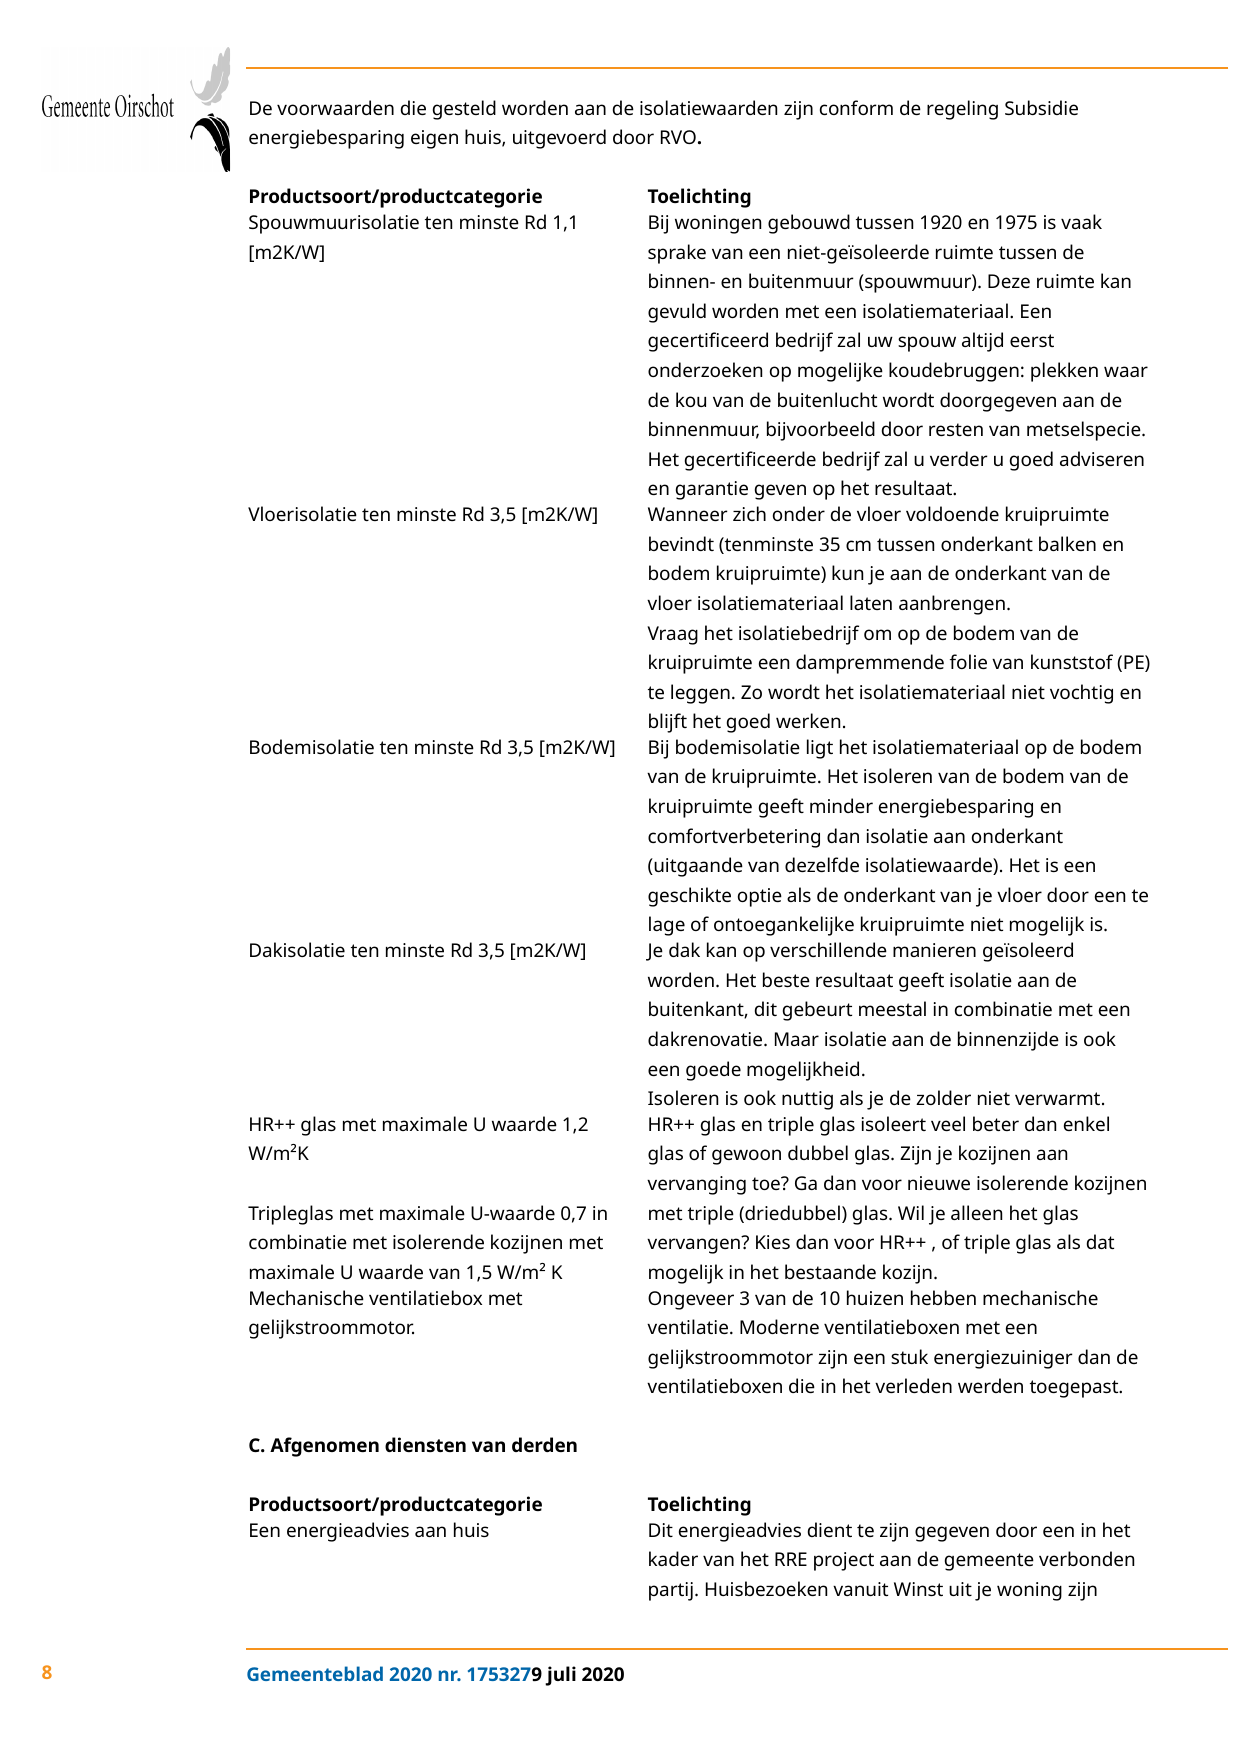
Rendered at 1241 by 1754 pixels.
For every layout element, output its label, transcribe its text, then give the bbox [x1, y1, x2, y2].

table_cell Ongeveer 3 van de 10 huizen hebben mechanische ventilatie. Moderne ventilatieboxen met een gelijkstroommotor zijn een stuk energiezuiniger dan de ventilatieboxen die in het verleden werden toegepast. [648, 1285, 1152, 1399]
table_cell Dit energieadvies dient te zijn gegeven door een in het kader van het RRE project aan de gemeente verbonden partij. Huisbezoeken vanuit Winst uit je woning zijn [648, 1517, 1152, 1602]
table_cell Dakisolatie ten minste Rd 3,5 [m2K/W] [248, 938, 647, 1111]
table_header Toelichting [648, 184, 1152, 209]
table_cell Bij woningen gebouwd tussen 1920 en 1975 is vaak sprake van een niet-geïsoleerde ruimte tussen de binnen- en buitenmuur (spouwmuur). Deze ruimte kan gevuld worden met een isolatiemateriaal. Een gecertificeerd bedrijf zal uw spouw altijd eerst onderzoeken op mogelijke koudebruggen: plekken waar de kou van de buitenlucht wordt doorgegeven aan de binnenmuur, bijvoorbeeld door resten van metselspecie. Het gecertificeerde bedrijf zal u verder u goed adviseren en garantie geven op het resultaat. [648, 209, 1152, 501]
table_cell Bij bodemisolatie ligt het isolatiemateriaal op de bodem van de kruipruimte. Het isoleren van de bodem van de kruipruimte geeft minder energiebesparing en comfortverbetering dan isolatie aan onderkant (uitgaande van dezelfde isolatiewaarde). Het is een geschikte optie als de onderkant van je vloer door een te lage of ontoegankelijke kruipruimte niet mogelijk is. [648, 734, 1152, 937]
text C. Afgenomen diensten van derden [248, 1432, 1152, 1458]
text De voorwaarden die gesteld worden aan de isolatiewaarden zijn conform de regeling Subsidie energiebesparing eigen huis, uitgevoerd door RVO. [248, 95, 1152, 150]
table_header Productsoort/productcategorie [248, 1491, 647, 1517]
table_cell Wanneer zich onder de vloer voldoende kruipruimte bevindt (tenminste 35 cm tussen onderkant balken en bodem kruipruimte) kun je aan de onderkant van de vloer isolatiemateriaal laten aanbrengen. Vraag het isolatiebedrijf om op de bodem van de kruipruimte een dampremmende folie van kunststof (PE) te leggen. Zo wordt het isolatiemateriaal niet vochtig en blijft het goed werken. [648, 501, 1152, 734]
table_cell Mechanische ventilatiebox met gelijkstroommotor. [248, 1285, 647, 1399]
table_header Toelichting [648, 1491, 1152, 1517]
table_header Productsoort/productcategorie [248, 184, 647, 209]
table_cell Bodemisolatie ten minste Rd 3,5 [m2K/W] [248, 734, 647, 937]
picture [41, 47, 231, 172]
table_cell HR++ glas met maximale U waarde 1,2 W/m²K Tripleglas met maximale U-waarde 0,7 in combinatie met isolerende kozijnen met maximale U waarde van 1,5 W/m² K [248, 1111, 647, 1285]
table_cell HR++ glas en triple glas isoleert veel beter dan enkel glas of gewoon dubbel glas. Zijn je kozijnen aan vervanging toe? Ga dan voor nieuwe isolerende kozijnen met triple (driedubbel) glas. Wil je alleen het glas vervangen? Kies dan voor HR++ , of triple glas als dat mogelijk in het bestaande kozijn. [648, 1111, 1152, 1285]
table_cell Je dak kan op verschillende manieren geïsoleerd worden. Het beste resultaat geeft isolatie aan de buitenkant, dit gebeurt meestal in combinatie met een dakrenovatie. Maar isolatie aan de binnenzijde is ook een goede mogelijkheid. Isoleren is ook nuttig als je de zolder niet verwarmt. [648, 938, 1152, 1111]
table_cell Een energieadvies aan huis [248, 1517, 647, 1602]
table_cell Spouwmuurisolatie ten minste Rd 1,1 [m2K/W] [248, 209, 647, 501]
table_cell Vloerisolatie ten minste Rd 3,5 [m2K/W] [248, 501, 647, 734]
